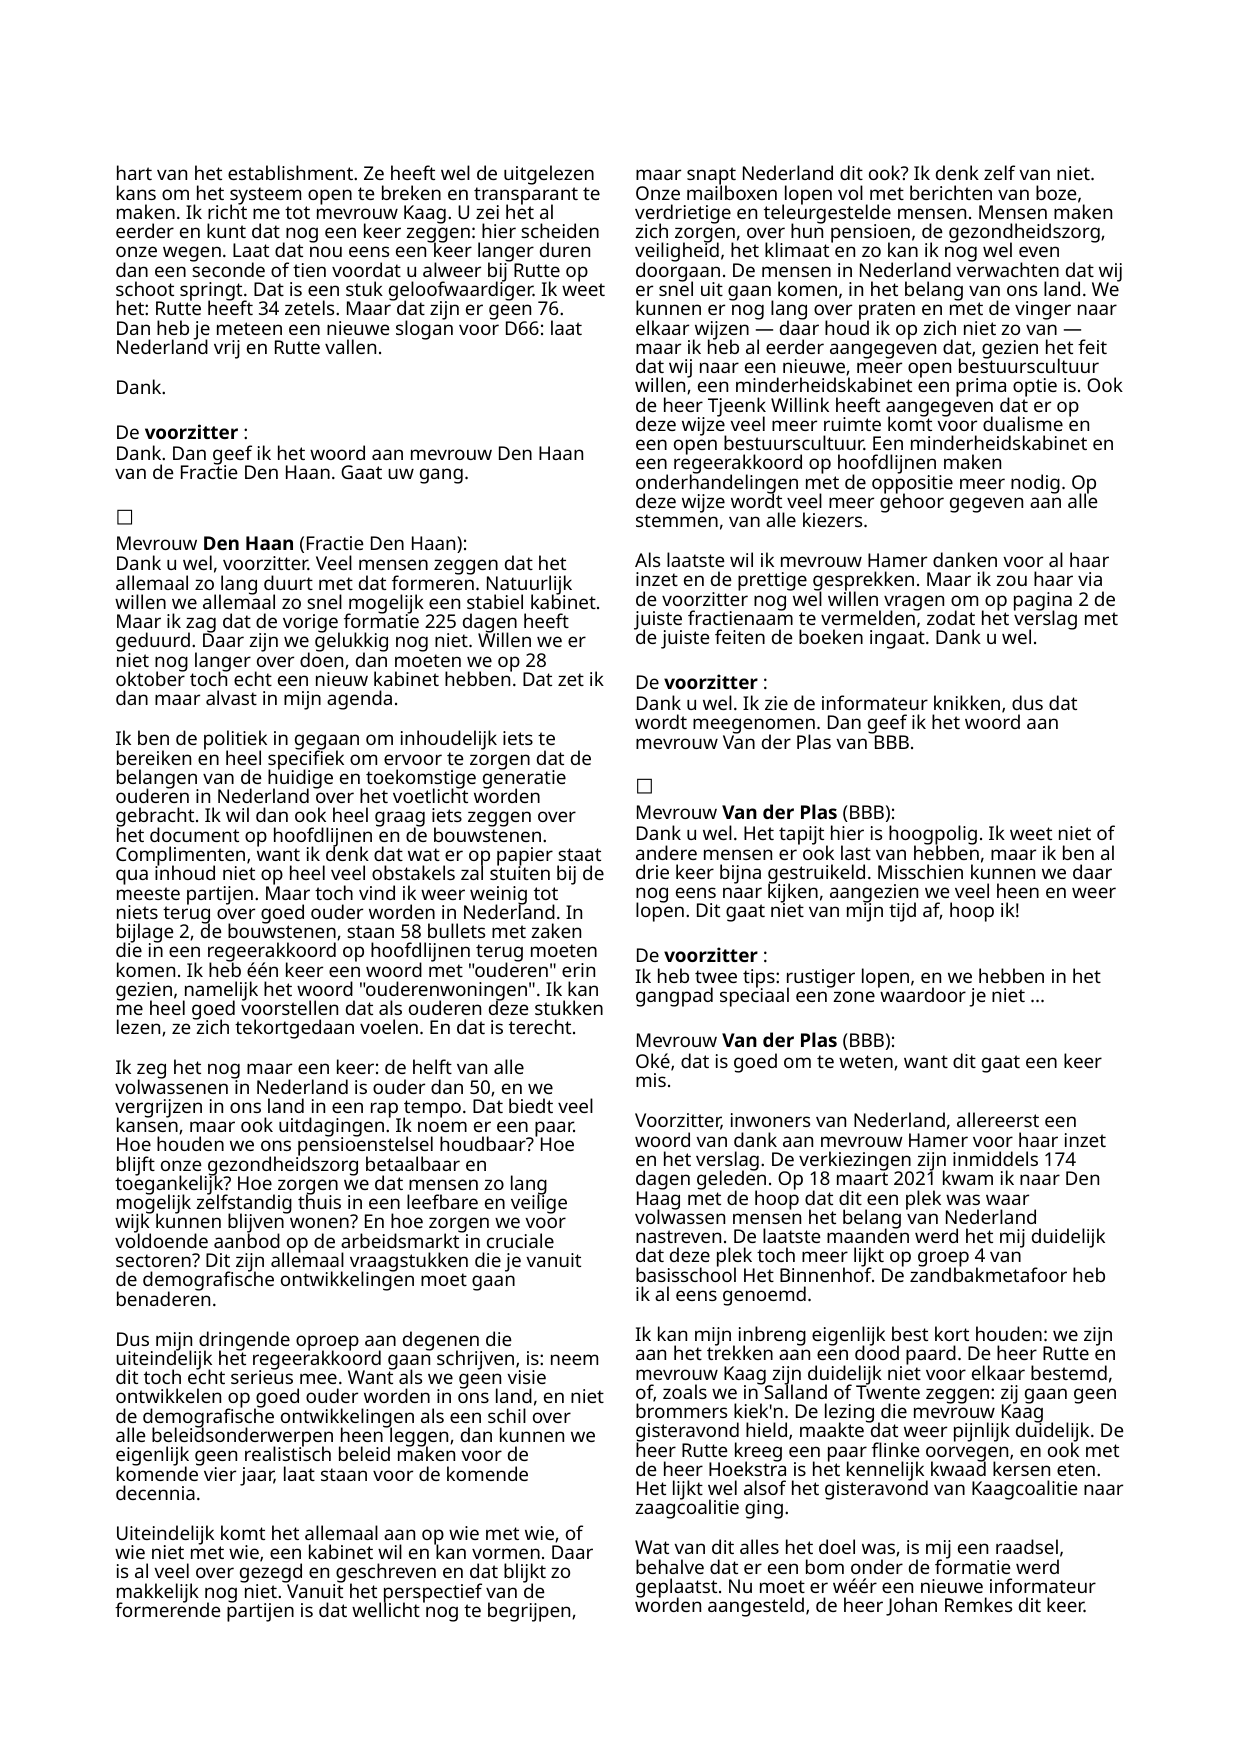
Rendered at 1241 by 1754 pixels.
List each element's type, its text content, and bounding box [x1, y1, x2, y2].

text Dank u wel, voorzitter. Veel mensen zeggen dat het allemaal zo lang duurt met dat formeren. Natuurlijk willen we allemaal zo snel mogelijk een stabiel kabinet. Maar ik zag dat de vorige formatie 225 dagen heeft geduurd. Daar zijn we gelukkig nog niet. Willen we er niet nog langer over doen, dan moeten we op 28 oktober toch echt een nieuw kabinet hebben. Dat zet ik dan maar alvast in mijn agenda. [115, 555, 605, 709]
text De voorzitter : [635, 942, 1125, 968]
text Uiteindelijk komt het allemaal aan op wie met wie, of wie niet met wie, een kabinet wil en kan vormen. Daar is al veel over gezegd en geschreven en dat blijkt zo makkelijk nog niet. Vanuit het perspectief van de formerende partijen is dat wellicht nog te begrijpen, [115, 1525, 605, 1621]
text Ik kan mijn inbreng eigenlijk best kort houden: we zijn aan het trekken aan een dood paard. De heer Rutte en mevrouw Kaag zijn duidelijk niet voor elkaar bestemd, of, zoals we in Salland of Twente zeggen: zij gaan geen brommers kiek'n. De lezing die mevrouw Kaag gisteravond hield, maakte dat weer pijnlijk duidelijk. De heer Rutte kreeg een paar flinke oorvegen, en ook met de heer Hoekstra is het kennelijk kwaad kersen eten. Het lijkt wel alsof het gisteravond van Kaagcoalitie naar zaagcoalitie ging. [635, 1326, 1125, 1519]
text Mevrouw Van der Plas (BBB): [635, 799, 1125, 825]
text Dank u wel. Het tapijt hier is hoogpolig. Ik weet niet of andere mensen er ook last van hebben, maar ik ben al drie keer bijna gestruikeld. Misschien kunnen we daar nog eens naar kijken, aangezien we veel heen en weer lopen. Dit gaat niet van mijn tijd af, hoop ik! [635, 825, 1125, 922]
text maar snapt Nederland dit ook? Ik denk zelf van niet. Onze mailboxen lopen vol met berichten van boze, verdrietige en teleurgestelde mensen. Mensen maken zich zorgen, over hun pensioen, de gezondheidszorg, veiligheid, het klimaat en zo kan ik nog wel even doorgaan. De mensen in Nederland verwachten dat wij er snel uit gaan komen, in het belang van ons land. We kunnen er nog lang over praten en met de vinger naar elkaar wijzen — daar houd ik op zich niet zo van — maar ik heb al eerder aangegeven dat, gezien het feit dat wij naar een nieuwe, meer open bestuurscultuur willen, een minderheidskabinet een prima optie is. Ook de heer Tjeenk Willink heeft aangegeven dat er op deze wijze veel meer ruimte komt voor dualisme en een open bestuurscultuur. Een minderheidskabinet en een regeerakkoord op hoofdlijnen maken onderhandelingen met de oppositie meer nodig. Op deze wijze wordt veel meer gehoor gegeven aan alle stemmen, van alle kiezers. [635, 165, 1125, 531]
text Dus mijn dringende oproep aan degenen die uiteindelijk het regeerakkoord gaan schrijven, is: neem dit toch echt serieus mee. Want als we geen visie ontwikkelen op goed ouder worden in ons land, en niet de demografische ontwikkelingen als een schil over alle beleidsonderwerpen heen leggen, dan kunnen we eigenlijk geen realistisch beleid maken voor de komende vier jaar, laat staan voor de komende decennia. [115, 1331, 605, 1504]
text ⬜ [635, 774, 1125, 799]
text Dank. Dan geef ik het woord aan mevrouw Den Haan van de Fractie Den Haan. Gaat uw gang. [115, 444, 605, 483]
text Mevrouw Van der Plas (BBB): [635, 1027, 1125, 1053]
text hart van het establishment. Ze heeft wel de uitgelezen kans om het systeem open te breken en transparant te maken. Ik richt me tot mevrouw Kaag. U zei het al eerder en kunt dat nog een keer zeggen: hier scheiden onze wegen. Laat dat nou eens een keer langer duren dan een seconde of tien voordat u alweer bij Rutte op schoot springt. Dat is een stuk geloofwaardiger. Ik weet het: Rutte heeft 34 zetels. Maar dat zijn er geen 76. Dan heb je meteen een nieuwe slogan voor D66: laat Nederland vrij en Rutte vallen. [115, 165, 605, 358]
text Voorzitter, inwoners van Nederland, allereerst een woord van dank aan mevrouw Hamer voor haar inzet en het verslag. De verkiezingen zijn inmiddels 174 dagen geleden. Op 18 maart 2021 kwam ik naar Den Haag met de hoop dat dit een plek was waar volwassen mensen het belang van Nederland nastreven. De laatste maanden werd het mij duidelijk dat deze plek toch meer lijkt op groep 4 van basisschool Het Binnenhof. De zandbakmetafoor heb ik al eens genoemd. [635, 1112, 1125, 1305]
text Oké, dat is goed om te weten, want dit gaat een keer mis. [635, 1053, 1125, 1092]
text Als laatste wil ik mevrouw Hamer danken voor al haar inzet en de prettige gesprekken. Maar ik zou haar via de voorzitter nog wel willen vragen om op pagina 2 de juiste fractienaam te vermelden, zodat het verslag met de juiste feiten de boeken ingaat. Dank u wel. [635, 552, 1125, 648]
text Ik zeg het nog maar een keer: de helft van alle volwassenen in Nederland is ouder dan 50, en we vergrijzen in ons land in een rap tempo. Dat biedt veel kansen, maar ook uitdagingen. Ik noem er een paar. Hoe houden we ons pensioenstelsel houdbaar? Hoe blijft onze gezondheidszorg betaalbaar en toegankelijk? Hoe zorgen we dat mensen zo lang mogelijk zelfstandig thuis in een leefbare en veilige wijk kunnen blijven wonen? En hoe zorgen we voor voldoende aanbod op de arbeidsmarkt in cruciale sectoren? Dit zijn allemaal vraagstukken die je vanuit de demografische ontwikkelingen moet gaan benaderen. [115, 1059, 605, 1310]
text Dank u wel. Ik zie de informateur knikken, dus dat wordt meegenomen. Dan geef ik het woord aan mevrouw Van der Plas van BBB. [635, 695, 1125, 753]
text Ik heb twee tips: rustiger lopen, en we hebben in het gangpad speciaal een zone waardoor je niet ... [635, 968, 1125, 1007]
text Ik ben de politiek in gegaan om inhoudelijk iets te bereiken en heel specifiek om ervoor te zorgen dat de belangen van de huidige en toekomstige generatie ouderen in Nederland over het voetlicht worden gebracht. Ik wil dan ook heel graag iets zeggen over het document op hoofdlijnen en de bouwstenen. Complimenten, want ik denk dat wat er op papier staat qua inhoud niet op heel veel obstakels zal stuiten bij de meeste partijen. Maar toch vind ik weer weinig tot niets terug over goed ouder worden in Nederland. In bijlage 2, de bouwstenen, staan 58 bullets met zaken die in een regeerakkoord op hoofdlijnen terug moeten komen. Ik heb één keer een woord met "ouderen" erin gezien, namelijk het woord "ouderenwoningen". Ik kan me heel goed voorstellen dat als ouderen deze stukken lezen, ze zich tekortgedaan voelen. En dat is terecht. [115, 730, 605, 1039]
text Dank. [115, 379, 605, 398]
text De voorzitter : [635, 669, 1125, 695]
text Wat van dit alles het doel was, is mij een raadsel, behalve dat er een bom onder de formatie werd geplaatst. Nu moet er wéér een nieuwe informateur worden aangesteld, de heer Johan Remkes dit keer. [635, 1539, 1125, 1616]
text De voorzitter : [115, 419, 605, 444]
text Mevrouw Den Haan (Fractie Den Haan): [115, 530, 605, 555]
text ⬜ [115, 504, 605, 530]
